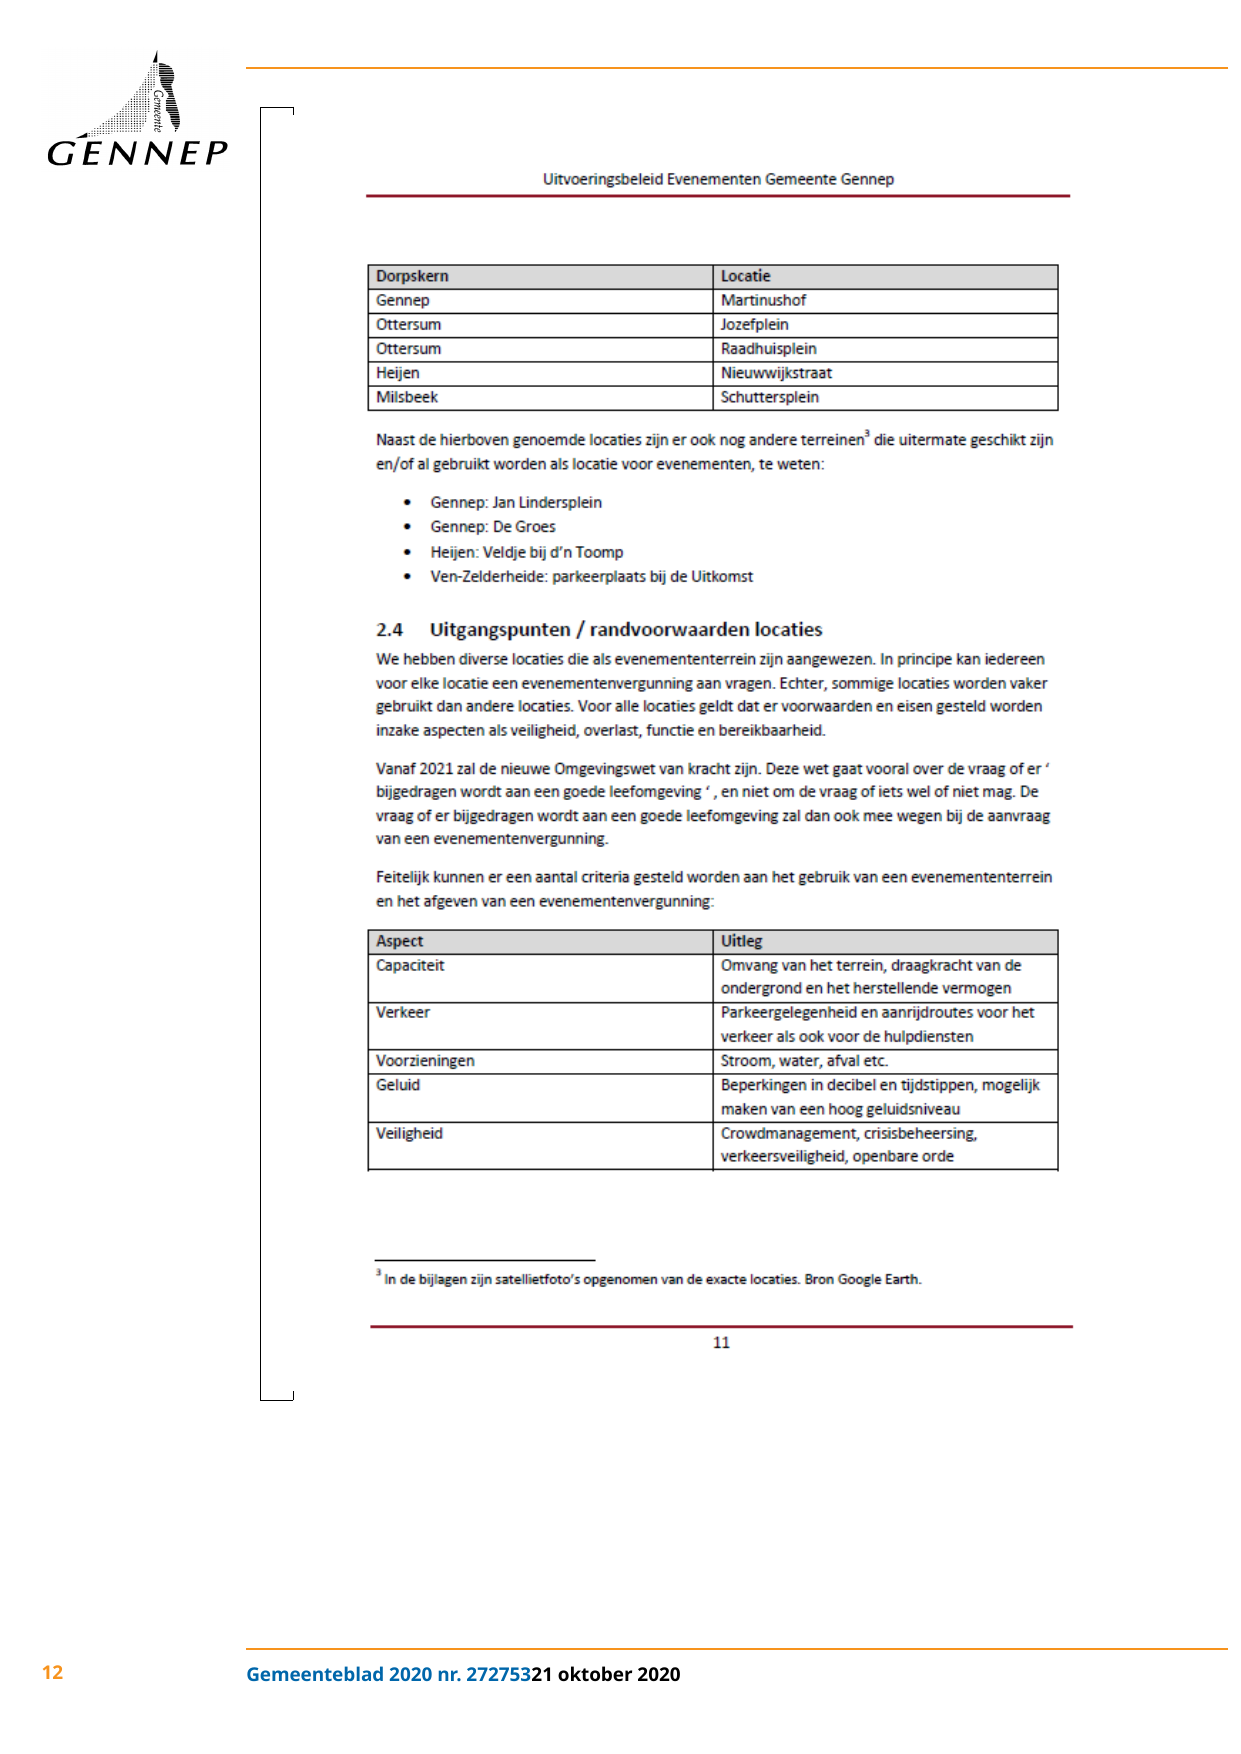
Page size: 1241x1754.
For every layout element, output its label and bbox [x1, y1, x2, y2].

picture [268, 115, 1173, 1391]
picture [41, 47, 231, 172]
